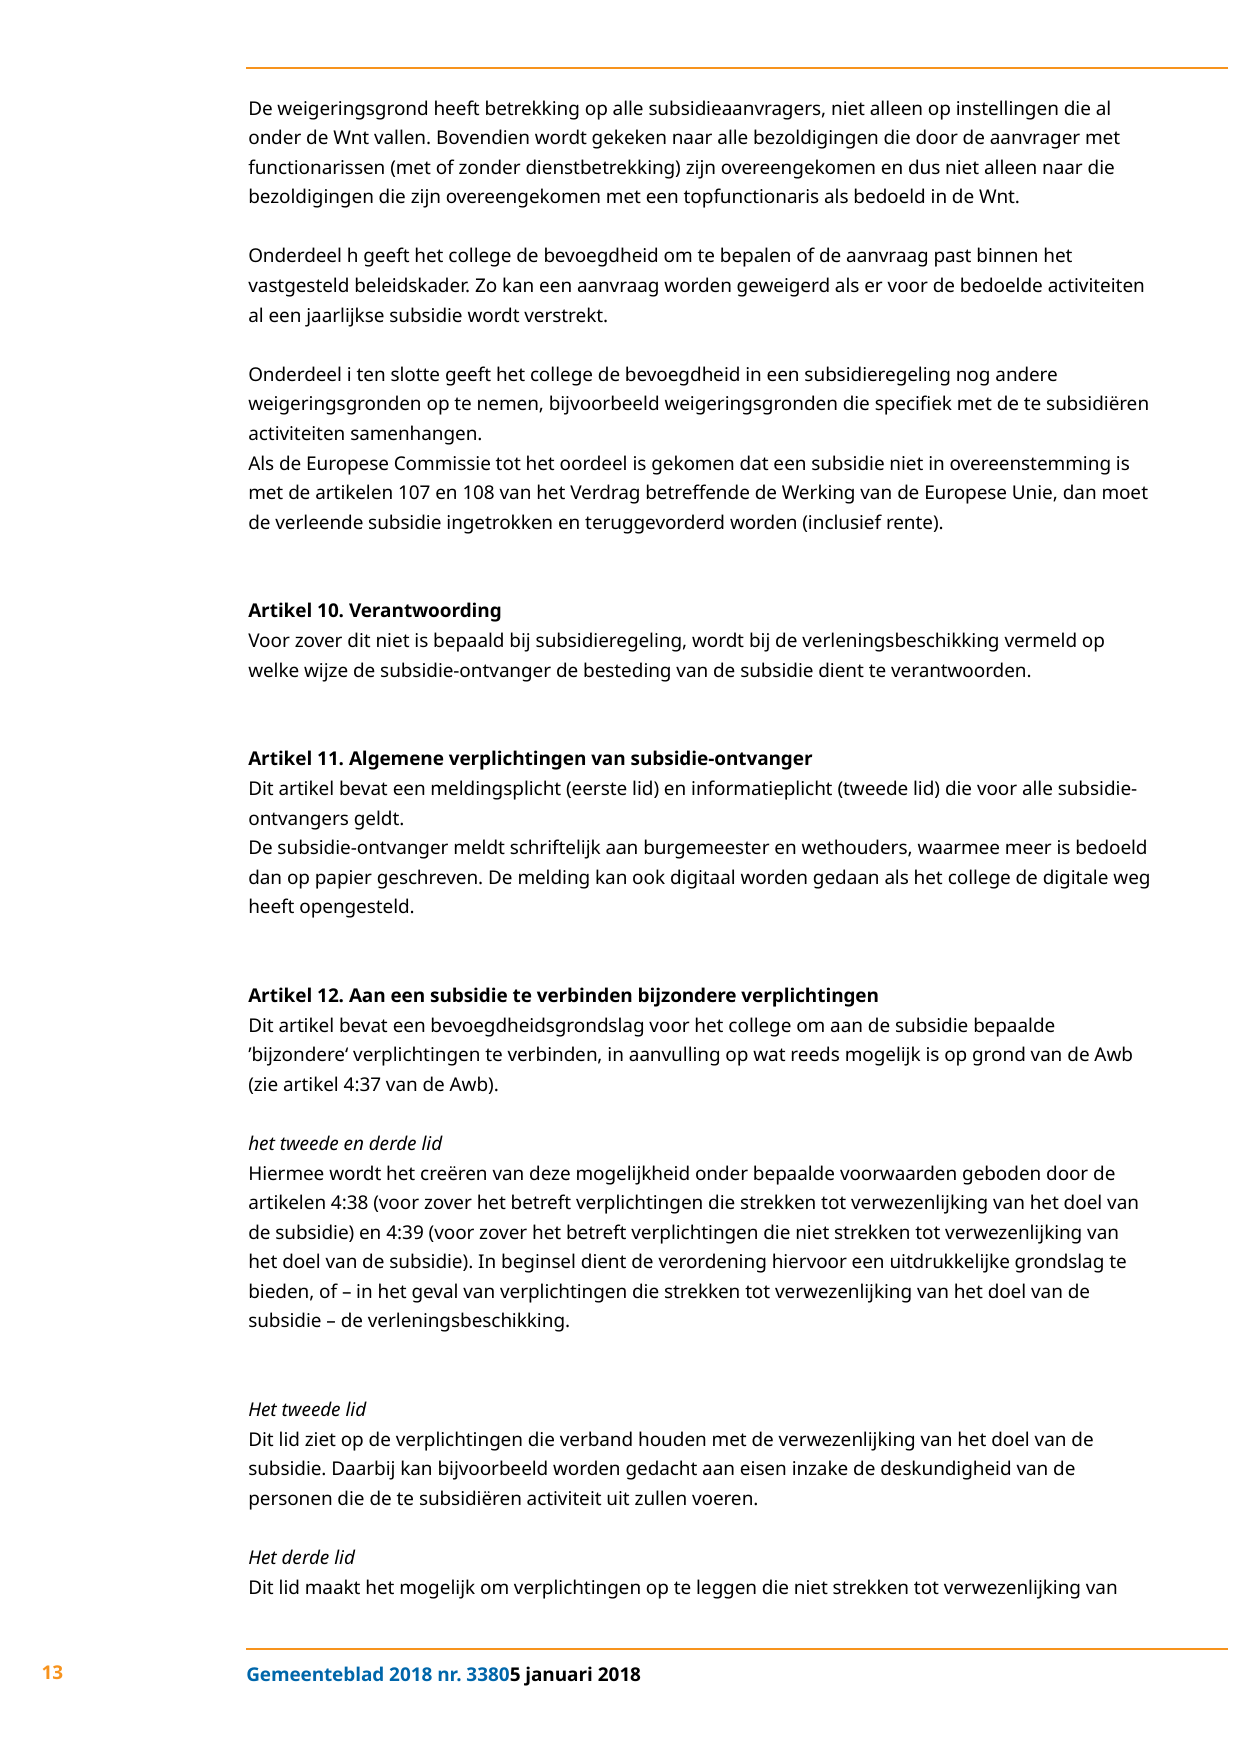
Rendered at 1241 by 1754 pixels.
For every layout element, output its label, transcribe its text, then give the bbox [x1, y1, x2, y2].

text Als de Europese Commissie tot het oordeel is gekomen dat een subsidie niet in overeenstemming is met de artikelen 107 en 108 van het Verdrag betreffende de Werking van de Europese Unie, dan moet de verleende subsidie ingetrokken en teruggevorderd worden (inclusief rente). [248, 450, 1152, 535]
text Artikel 10. Verantwoording [248, 598, 1152, 623]
text Hiermee wordt het creëren van deze mogelijkheid onder bepaalde voorwaarden geboden door de artikelen 4:38 (voor zover het betreft verplichtingen die strekken tot verwezenlijking van het doel van de subsidie) en 4:39 (voor zover het betreft verplichtingen die niet strekken tot verwezenlijking van het doel van de subsidie). In beginsel dient de verordening hiervoor een uitdrukkelijke grondslag te bieden, of – in het geval van verplichtingen die strekken tot verwezenlijking van het doel van de subsidie – de verleningsbeschikking. [248, 1160, 1152, 1333]
text Dit artikel bevat een bevoegdheidsgrondslag voor het college om aan de subsidie bepaalde ’bijzondere‘ verplichtingen te verbinden, in aanvulling op wat reeds mogelijk is op grond van de Awb (zie artikel 4:37 van de Awb). [248, 1012, 1152, 1097]
text Artikel 11. Algemene verplichtingen van subsidie-ontvanger [248, 746, 1152, 771]
text Onderdeel h geeft het college de bevoegdheid om te bepalen of de aanvraag past binnen het vastgesteld beleidskader. Zo kan een aanvraag worden geweigerd als er voor de bedoelde activiteiten al een jaarlijkse subsidie wordt verstrekt. [248, 243, 1152, 328]
text het tweede en derde lid [248, 1130, 1152, 1156]
text Dit artikel bevat een meldingsplicht (eerste lid) en informatieplicht (tweede lid) die voor alle subsidie-ontvangers geldt. [248, 775, 1152, 831]
text Artikel 12. Aan een subsidie te verbinden bijzondere verplichtingen [248, 982, 1152, 1008]
text Voor zover dit niet is bepaald bij subsidieregeling, wordt bij de verleningsbeschikking vermeld op welke wijze de subsidie-ontvanger de besteding van de subsidie dient te verantwoorden. [248, 627, 1152, 683]
text De weigeringsgrond heeft betrekking op alle subsidieaanvragers, niet alleen op instellingen die al onder de Wnt vallen. Bovendien wordt gekeken naar alle bezoldigingen die door de aanvrager met functionarissen (met of zonder dienstbetrekking) zijn overeengekomen en dus niet alleen naar die bezoldigingen die zijn overeengekomen met een topfunctionaris als bedoeld in de Wnt. [248, 95, 1152, 209]
text Het tweede lid [248, 1396, 1152, 1422]
picture [41, 47, 231, 172]
text Dit lid maakt het mogelijk om verplichtingen op te leggen die niet strekken tot verwezenlijking van [248, 1574, 1152, 1600]
text De subsidie-ontvanger meldt schriftelijk aan burgemeester en wethouders, waarmee meer is bedoeld dan op papier geschreven. De melding kan ook digitaal worden gedaan als het college de digitale weg heeft opengesteld. [248, 834, 1152, 919]
text Onderdeel i ten slotte geeft het college de bevoegdheid in een subsidieregeling nog andere weigeringsgronden op te nemen, bijvoorbeeld weigeringsgronden die specifiek met de te subsidiëren activiteiten samenhangen. [248, 361, 1152, 446]
text Dit lid ziet op de verplichtingen die verband houden met de verwezenlijking van het doel van de subsidie. Daarbij kan bijvoorbeeld worden gedacht aan eisen inzake de deskundigheid van de personen die de te subsidiëren activiteit uit zullen voeren. [248, 1426, 1152, 1511]
text Het derde lid [248, 1544, 1152, 1570]
